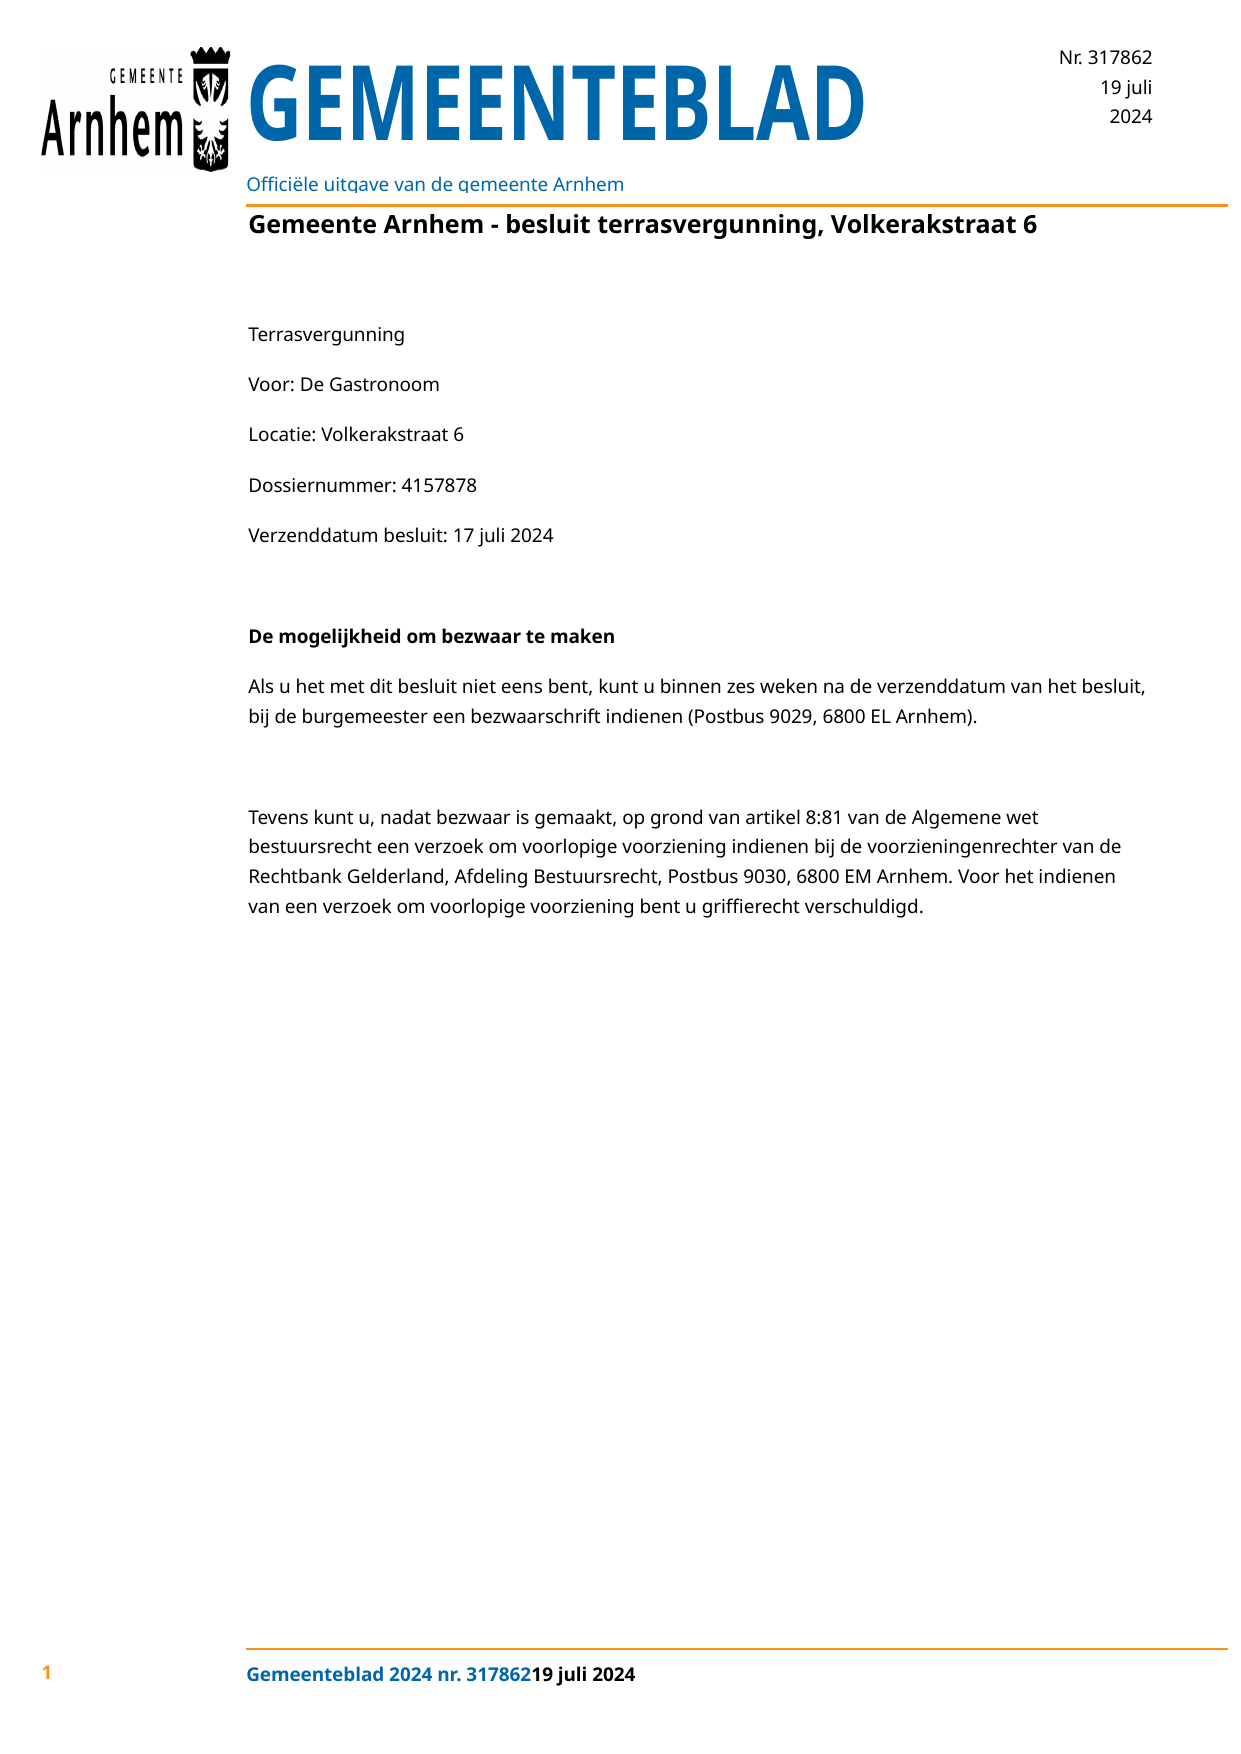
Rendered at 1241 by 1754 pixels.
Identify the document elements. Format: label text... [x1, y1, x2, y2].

text Gemeente Arnhem - besluit terrasvergunning, Volkerakstraat 6 [248, 207, 1152, 241]
text Tevens kunt u, nadat bezwaar is gemaakt, op grond van artikel 8:81 van de Algemene wet bestuursrecht een verzoek om voorlopige voorziening indienen bij de voorzieningenrechter van de Rechtbank Gelderland, Afdeling Bestuursrecht, Postbus 9030, 6800 EM Arnhem. Voor het indienen van een verzoek om voorlopige voorziening bent u griffierecht verschuldigd. [248, 804, 1152, 918]
text Verzenddatum besluit: 17 juli 2024 [248, 522, 1152, 548]
text Locatie: Volkerakstraat 6 [248, 422, 1152, 447]
text Als u het met dit besluit niet eens bent, kunt u binnen zes weken na de verzenddatum van het besluit, bij de burgemeester een bezwaarschrift indienen (Postbus 9029, 6800 EL Arnhem). [248, 674, 1152, 729]
picture [41, 47, 231, 172]
text Terrasvergunning [248, 321, 1152, 346]
text Voor: De Gastronoom [248, 371, 1152, 397]
text Dossiernummer: 4157878 [248, 472, 1152, 498]
text De mogelijkheid om bezwaar te maken [248, 623, 1152, 649]
